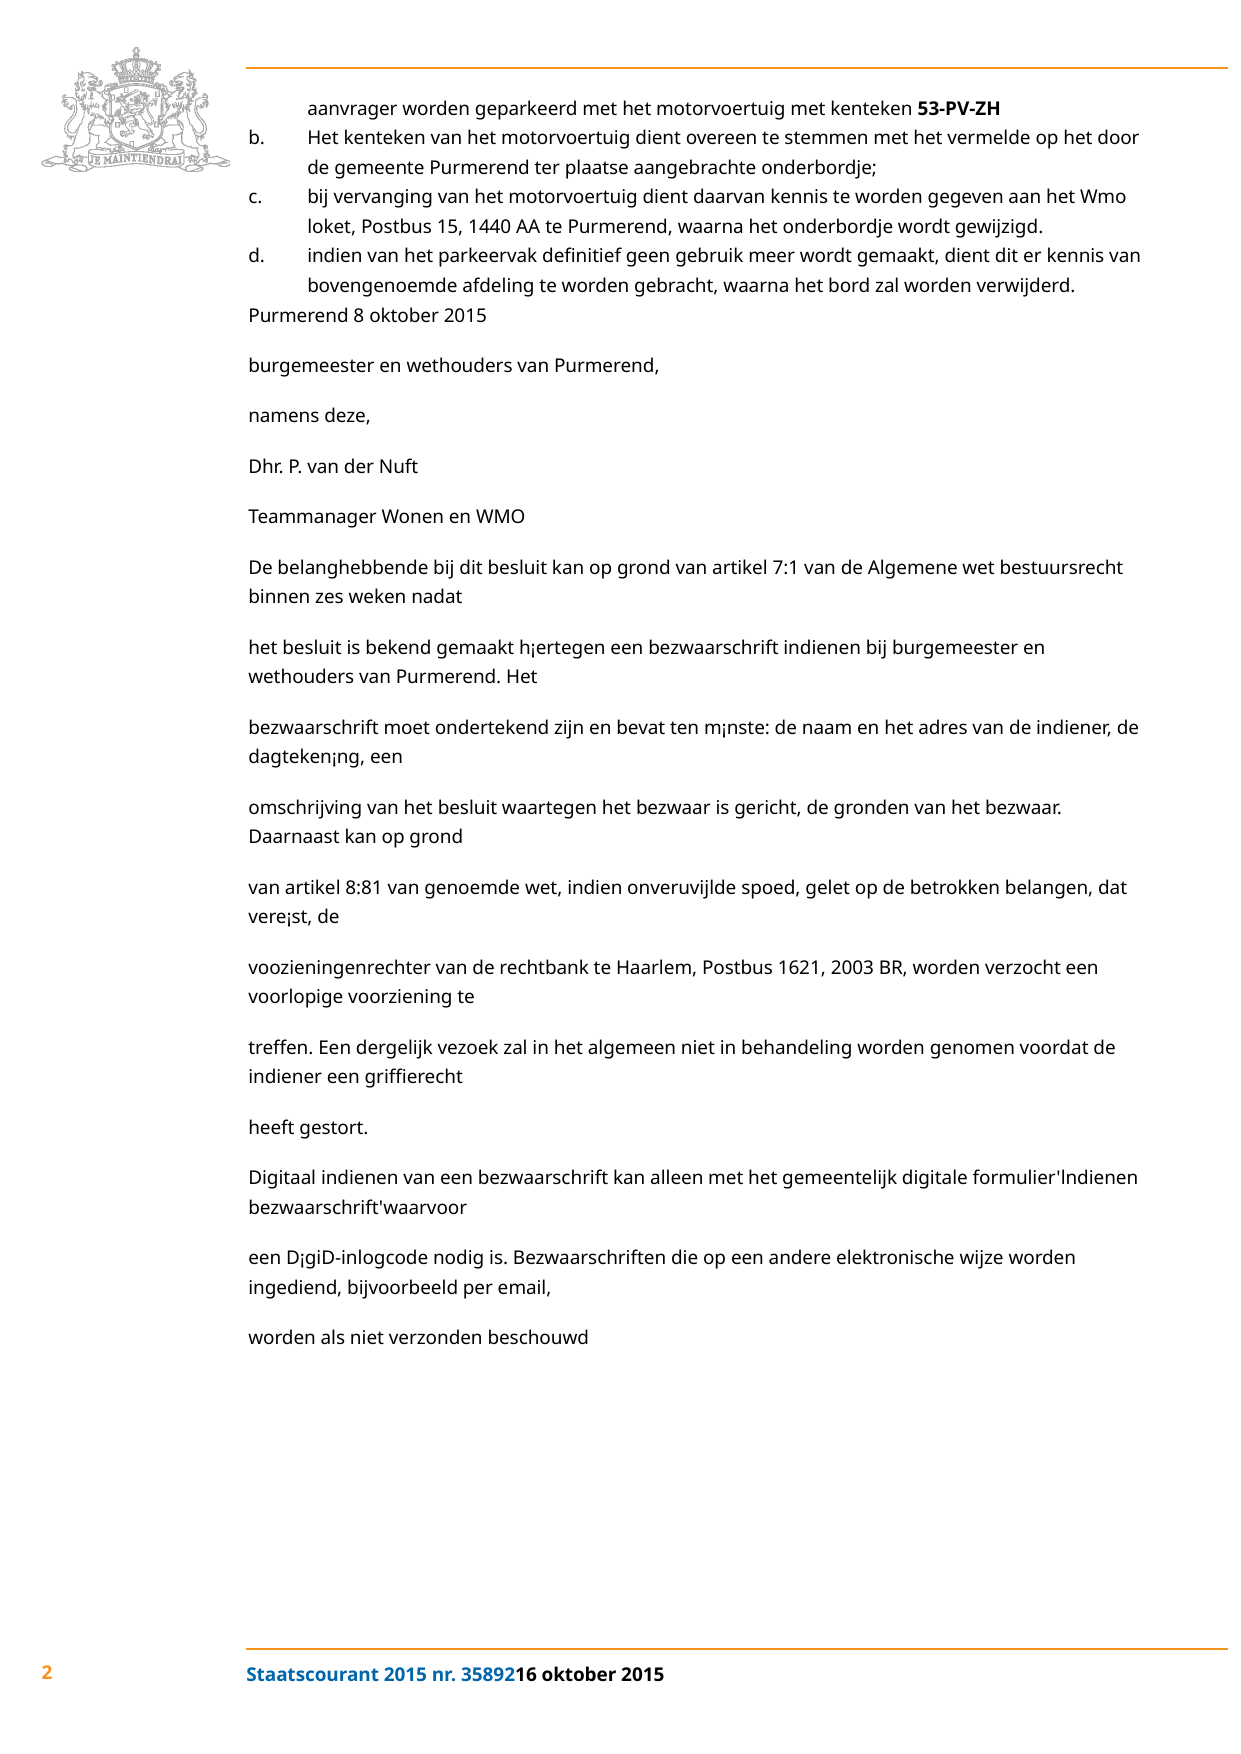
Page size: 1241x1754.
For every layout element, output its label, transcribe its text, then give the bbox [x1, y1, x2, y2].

text bezwaarschrift moet ondertekend zijn en bevat ten m¡nste: de naam en het adres van de indiener, de dagteken¡ng, een [248, 714, 1152, 769]
list aanvrager worden geparkeerd met het motorvoertuig met kenteken 53-PV-ZH [248, 95, 1152, 121]
text worden als niet verzonden beschouwd [248, 1324, 1152, 1350]
list bij vervanging van het motorvoertuig dient daarvan kennis te worden gegeven aan het Wmo loket, Postbus 15, 1440 AA te Purmerend, waarna het onderbordje wordt gewijzigd. [248, 183, 1152, 239]
list indien van het parkeervak definitief geen gebruik meer wordt gemaakt, dient dit er kennis van bovengenoemde afdeling te worden gebracht, waarna het bord zal worden verwijderd. [248, 243, 1152, 298]
text burgemeester en wethouders van Purmerend, [248, 352, 1152, 378]
text van artikel 8:81 van genoemde wet, indien onveruvijlde spoed, gelet op de betrokken belangen, dat vere¡st, de [248, 874, 1152, 929]
text Digitaal indienen van een bezwaarschrift kan alleen met het gemeentelijk digitale formulier'lndienen bezwaarschrift'waarvoor [248, 1164, 1152, 1220]
text omschrijving van het besluit waartegen het bezwaar is gericht, de gronden van het bezwaar. Daarnaast kan op grond [248, 794, 1152, 849]
text namens deze, [248, 403, 1152, 428]
text Teammanager Wonen en WMO [248, 503, 1152, 529]
list Het kenteken van het motorvoertuig dient overeen te stemmen met het vermelde op het door de gemeente Purmerend ter plaatse aangebrachte onderbordje; [248, 124, 1152, 180]
text Purmerend 8 oktober 2015 [248, 302, 1152, 328]
text treffen. Een dergelijk vezoek zal in het algemeen niet in behandeling worden genomen voordat de indiener een griffierecht [248, 1034, 1152, 1089]
text een D¡giD-inlogcode nodig is. Bezwaarschriften die op een andere elektronische wijze worden ingediend, bijvoorbeeld per email, [248, 1244, 1152, 1300]
text De belanghebbende bij dit besluit kan op grond van artikel 7:1 van de Algemene wet bestuursrecht binnen zes weken nadat [248, 554, 1152, 609]
text voozieningenrechter van de rechtbank te Haarlem, Postbus 1621, 2003 BR, worden verzocht een voorlopige voorziening te [248, 954, 1152, 1009]
text Dhr. P. van der Nuft [248, 453, 1152, 479]
text het besluit is bekend gemaakt h¡ertegen een bezwaarschrift indienen bij burgemeester en wethouders van Purmerend. Het [248, 634, 1152, 689]
text heeft gestort. [248, 1114, 1152, 1140]
picture [41, 47, 231, 172]
